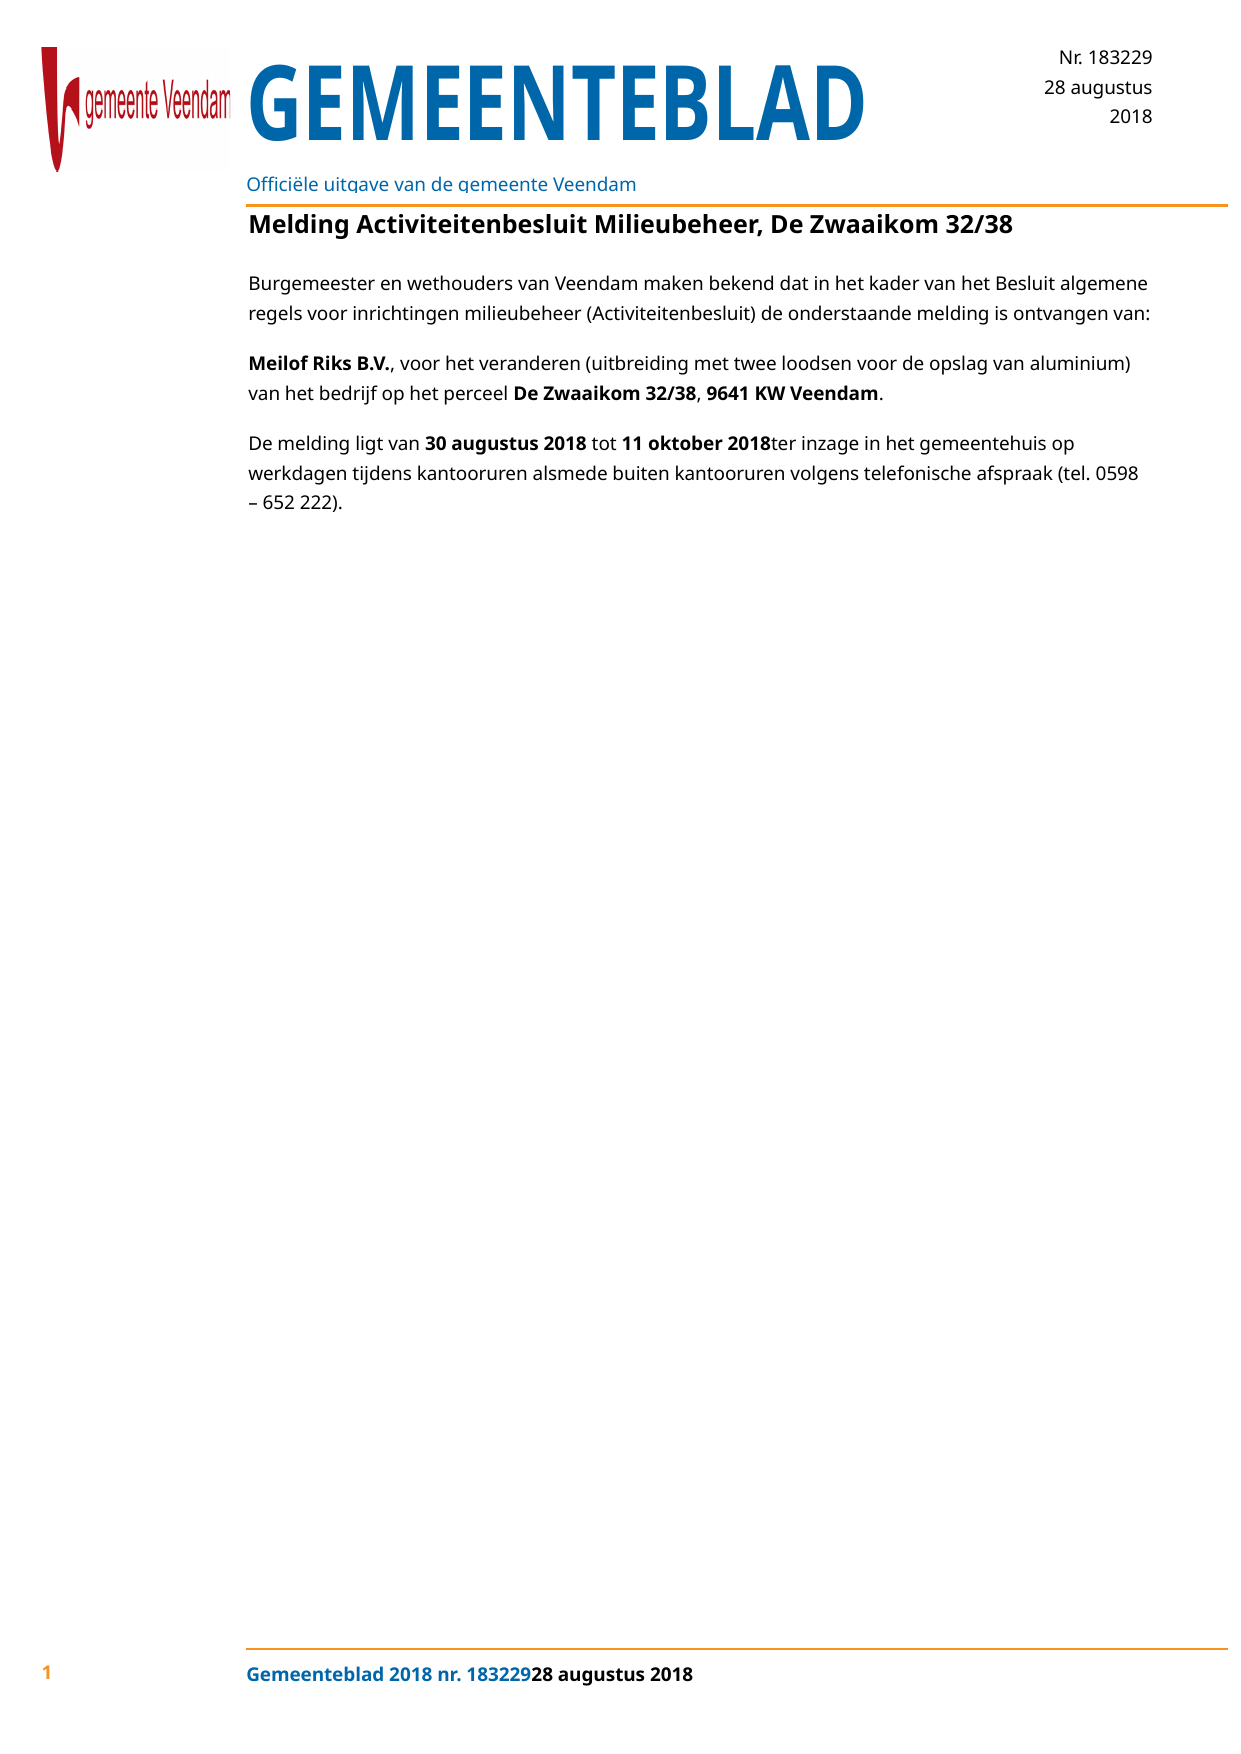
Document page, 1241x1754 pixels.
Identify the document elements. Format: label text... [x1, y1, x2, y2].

text Meilof Riks B.V., voor het veranderen (uitbreiding met twee loodsen voor de opslag van aluminium) van het bedrijf op het perceel De Zwaaikom 32/38, 9641 KW Veendam. [248, 350, 1152, 406]
text De melding ligt van 30 augustus 2018 tot 11 oktober 2018ter inzage in het gemeentehuis op werkdagen tijdens kantooruren alsmede buiten kantooruren volgens telefonische afspraak (tel. 0598 – 652 222). [248, 430, 1152, 515]
text Burgemeester en wethouders van Veendam maken bekend dat in het kader van het Besluit algemene regels voor inrichtingen milieubeheer (Activiteitenbesluit) de onderstaande melding is ontvangen van: [248, 270, 1152, 326]
text Melding Activiteitenbesluit Milieubeheer, De Zwaaikom 32/38 [248, 207, 1152, 241]
picture [41, 47, 231, 172]
